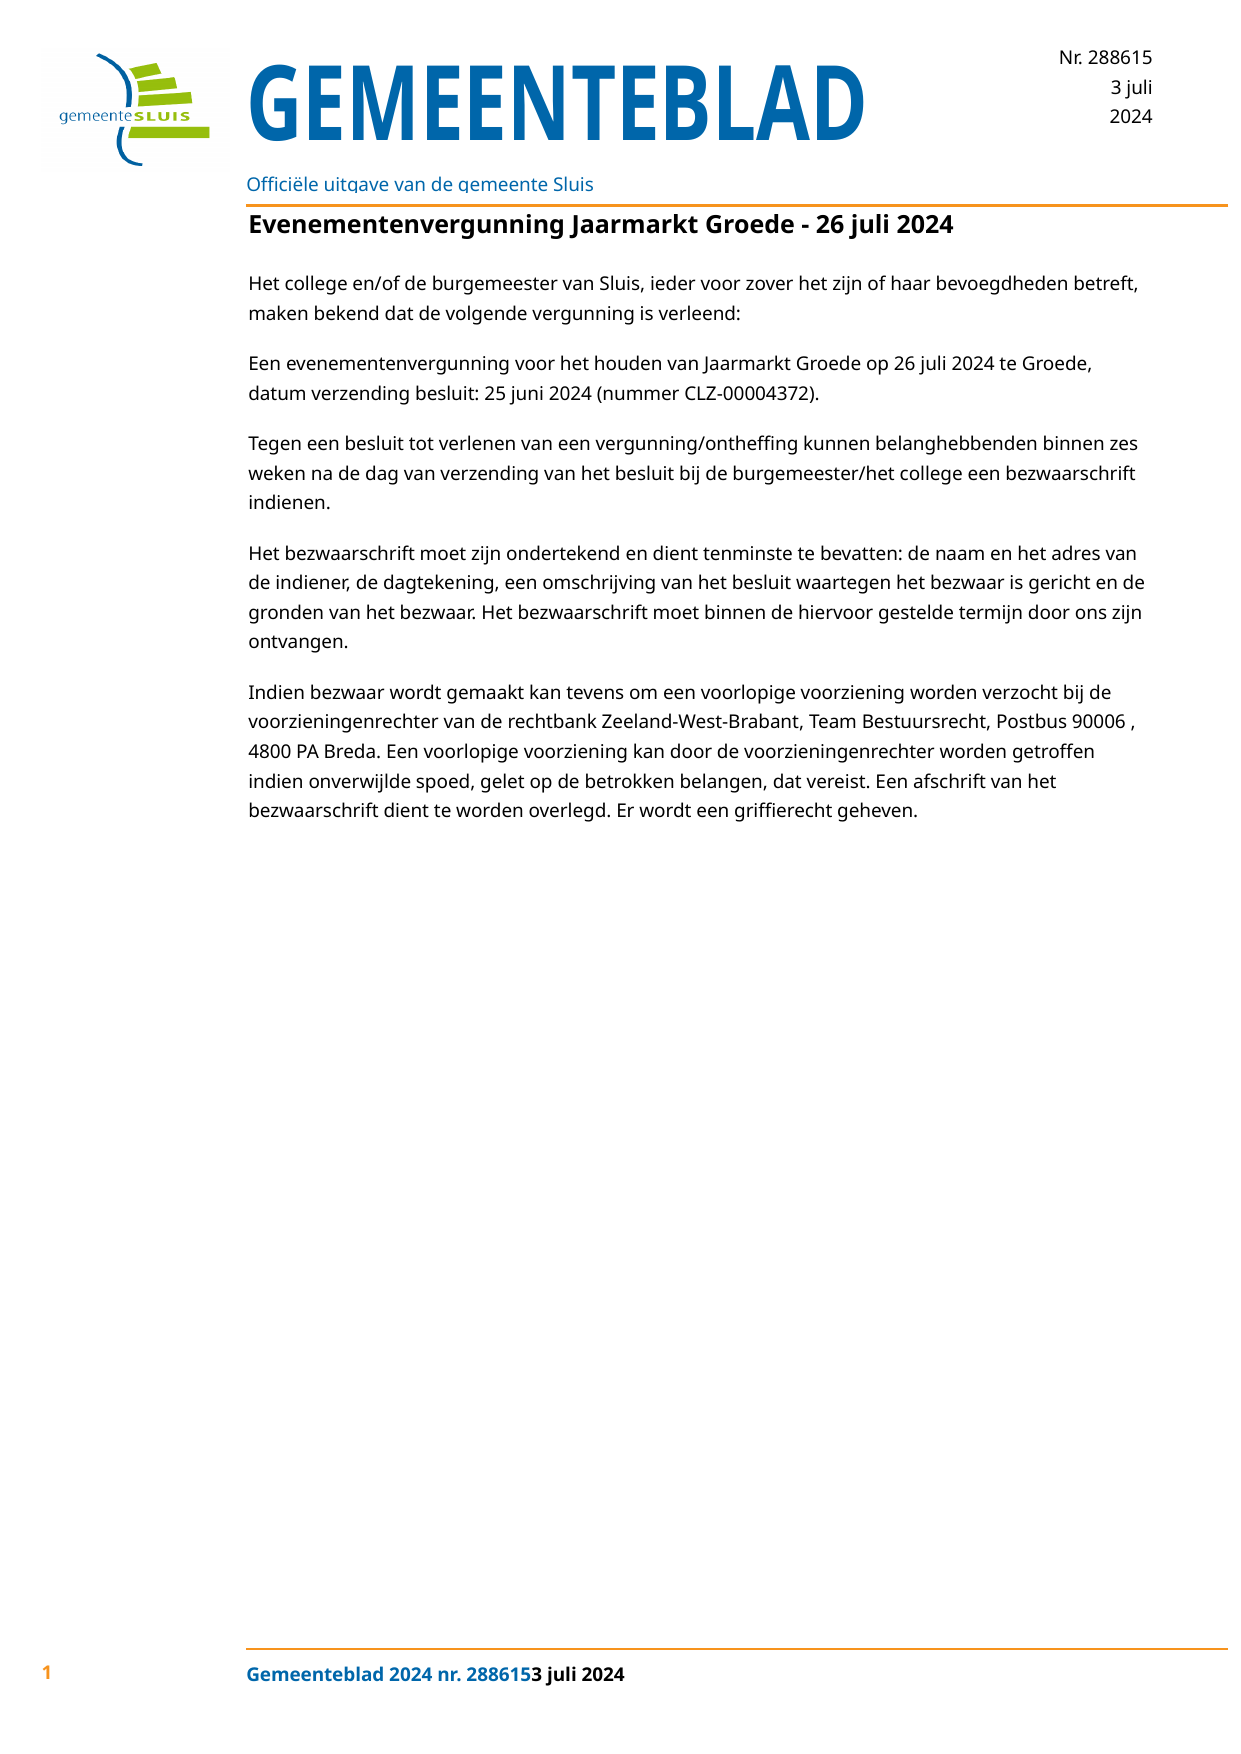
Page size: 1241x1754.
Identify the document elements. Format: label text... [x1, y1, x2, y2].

text Het college en/of de burgemeester van Sluis, ieder voor zover het zijn of haar bevoegdheden betreft, maken bekend dat de volgende vergunning is verleend: [248, 270, 1152, 326]
text Evenementenvergunning Jaarmarkt Groede - 26 juli 2024 [248, 207, 1152, 241]
text Indien bezwaar wordt gemaakt kan tevens om een voorlopige voorziening worden verzocht bij de voorzieningenrechter van de rechtbank Zeeland-West-Brabant, Team Bestuursrecht, Postbus 90006 , 4800 PA Breda. Een voorlopige voorziening kan door de voorzieningenrechter worden getroffen indien onverwijlde spoed, gelet op de betrokken belangen, dat vereist. Een afschrift van het bezwaarschrift dient te worden overlegd. Er wordt een griffierecht geheven. [248, 679, 1152, 823]
text Het bezwaarschrift moet zijn ondertekend en dient tenminste te bevatten: de naam en het adres van de indiener, de dagtekening, een omschrijving van het besluit waartegen het bezwaar is gericht en de gronden van het bezwaar. Het bezwaarschrift moet binnen de hiervoor gestelde termijn door ons zijn ontvangen. [248, 540, 1152, 654]
picture [41, 47, 231, 172]
text Een evenementenvergunning voor het houden van Jaarmarkt Groede op 26 juli 2024 te Groede, datum verzending besluit: 25 juni 2024 (nummer CLZ-00004372). [248, 350, 1152, 406]
text Tegen een besluit tot verlenen van een vergunning/ontheffing kunnen belanghebbenden binnen zes weken na de dag van verzending van het besluit bij de burgemeester/het college een bezwaarschrift indienen. [248, 430, 1152, 515]
